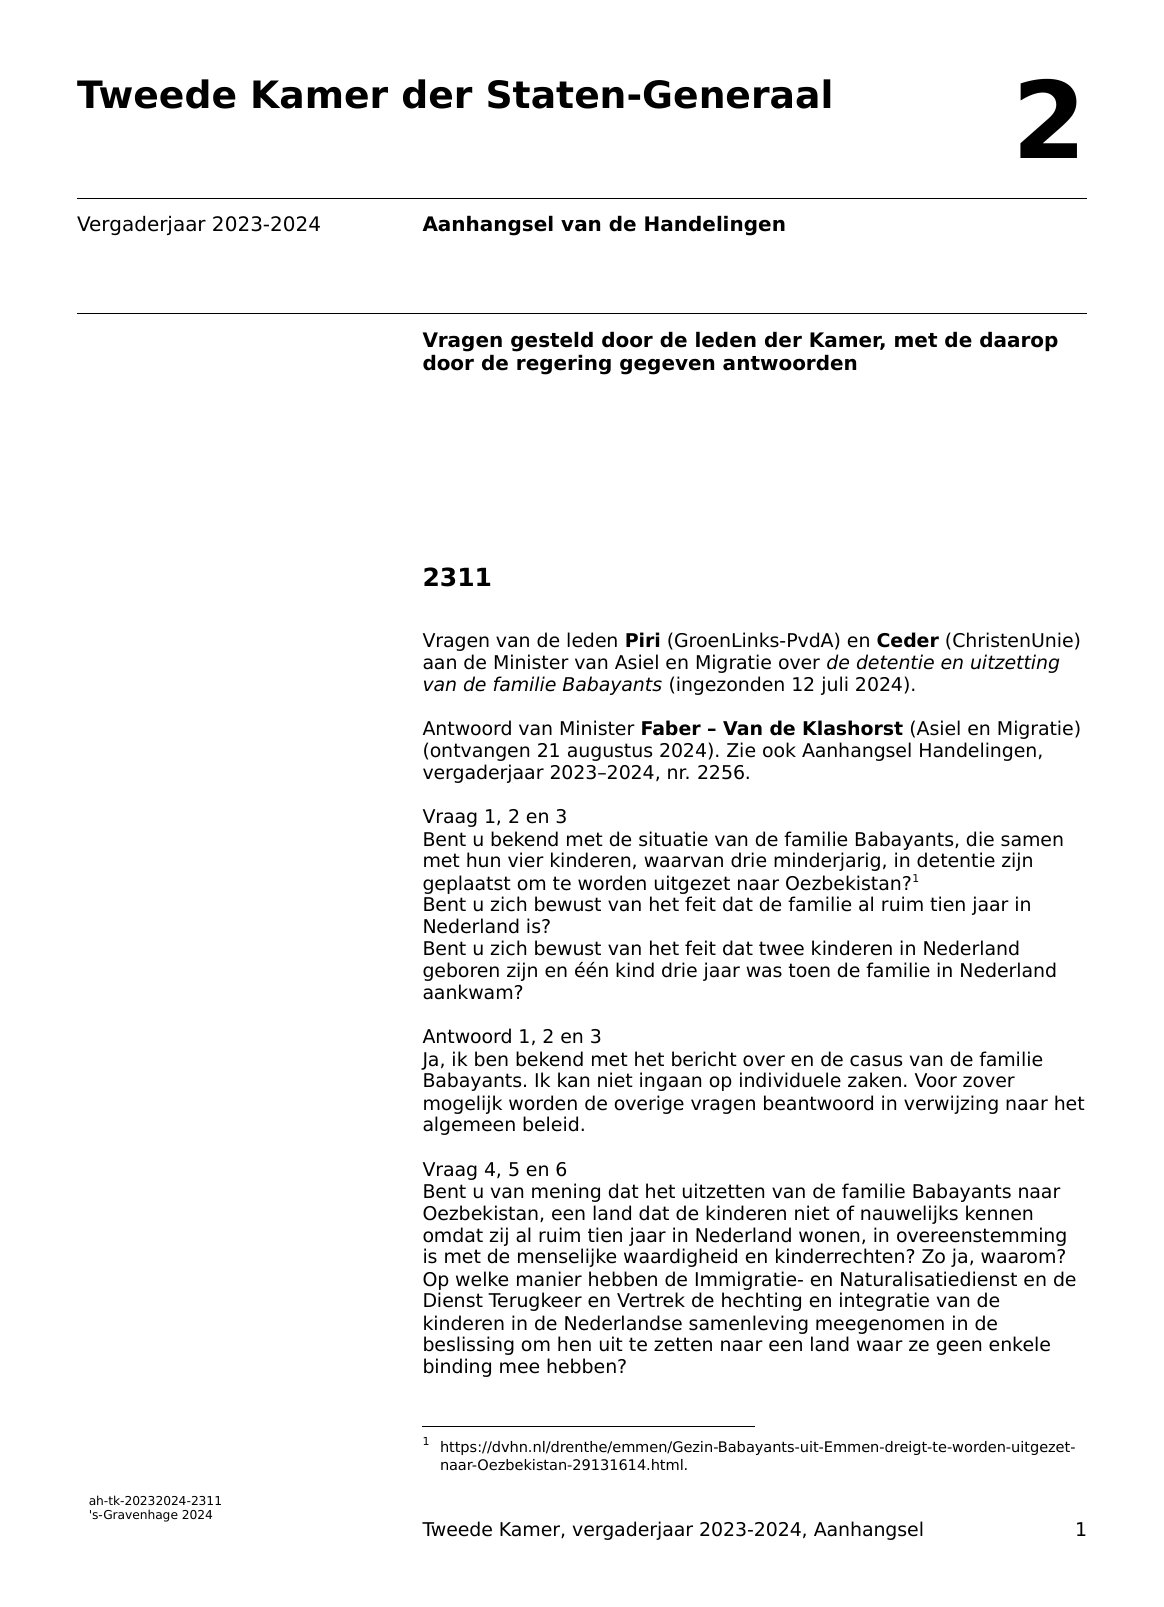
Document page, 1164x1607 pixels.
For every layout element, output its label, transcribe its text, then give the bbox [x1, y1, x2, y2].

table_cell Aanhangsel van de Handelingen [422, 199, 1087, 313]
text Op welke manier hebben de Immigratie- en Naturalisatiedienst en de Dienst Terugkeer en Vertrek de hechting en integratie van de kinderen in de Nederlandse samenleving meegenomen in de beslissing om hen uit te zetten naar een land waar ze geen enkele binding mee hebben? [422, 1268, 1087, 1378]
text ah-tk-20232024-2311 [88, 1494, 323, 1508]
text Vragen van de leden Piri (GroenLinks-PvdA) en Ceder (ChristenUnie) aan de Minister van Asiel en Migratie over de detentie en uitzetting van de familie Babayants (ingezonden 12 juli 2024). [422, 630, 1087, 696]
text Bent u bekend met de situatie van de familie Babayants, die samen met hun vier kinderen, waarvan drie minderjarig, in detentie zijn geplaatst om te worden uitgezet naar Oezbekistan? [422, 828, 1087, 894]
text https://dvhn.nl/drenthe/emmen/Gezin-Babayants-uit-Emmen-dreigt-te-worden-uitgezet-naar-Oezbekistan-29131614.html. [422, 1435, 1087, 1474]
table_header Tweede Kamer der Staten-Generaal [77, 59, 886, 198]
table_cell Vragen gesteld door de leden der Kamer, met de daarop door de regering gegeven antwoorden [422, 314, 1087, 375]
text Vraag 1, 2 en 3 [422, 806, 1087, 828]
table_cell [77, 314, 422, 375]
text Bent u zich bewust van het feit dat de familie al ruim tien jaar in Nederland is? [422, 894, 1087, 938]
text Bent u van mening dat het uitzetten van de familie Babayants naar Oezbekistan, een land dat de kinderen niet of nauwelijks kennen omdat zij al ruim tien jaar in Nederland wonen, in overeenstemming is met de menselijke waardigheid en kinderrechten? Zo ja, waarom? [422, 1181, 1087, 1268]
table_cell Vergaderjaar 2023-2024 [77, 199, 422, 313]
text Bent u zich bewust van het feit dat twee kinderen in Nederland geboren zijn en één kind drie jaar was toen de familie in Nederland aankwam? [422, 938, 1087, 1004]
text 's-Gravenhage 2024 [88, 1508, 323, 1522]
text Antwoord 1, 2 en 3 [422, 1026, 1087, 1048]
text Vraag 4, 5 en 6 [422, 1158, 1087, 1181]
text 2311 [422, 563, 1087, 592]
table_header 2 [886, 59, 1087, 198]
text Antwoord van Minister Faber – Van de Klashorst (Asiel en Migratie) (ontvangen 21 augustus 2024). Zie ook Aanhangsel Handelingen, vergaderjaar 2023–2024, nr. 2256. [422, 718, 1087, 784]
text Ja, ik ben bekend met het bericht over en de casus van de familie Babayants. Ik kan niet ingaan op individuele zaken. Voor zover mogelijk worden de overige vragen beantwoord in verwijzing naar het algemeen beleid. [422, 1048, 1087, 1136]
